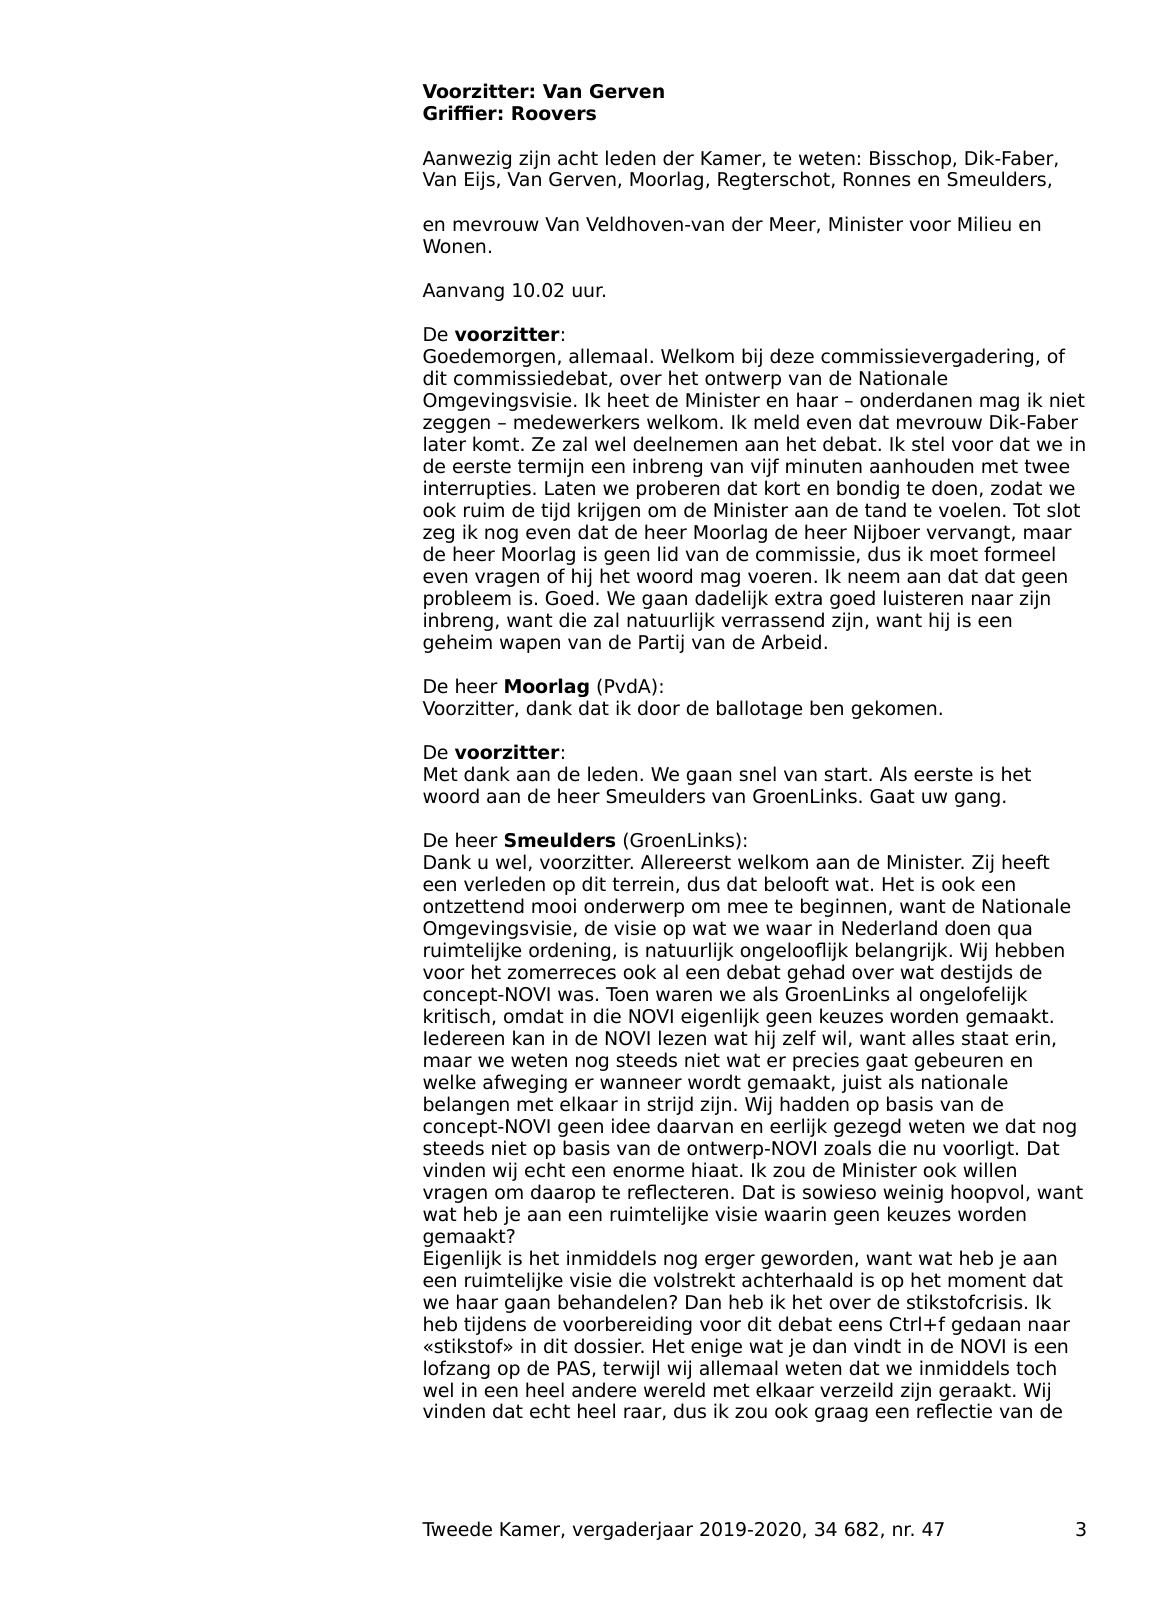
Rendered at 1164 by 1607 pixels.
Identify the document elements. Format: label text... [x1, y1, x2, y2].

text De heer Moorlag (PvdA): [422, 676, 1087, 698]
text Griffier: Roovers [422, 103, 1087, 125]
text De voorzitter: [422, 324, 1087, 346]
text De heer Smeulders (GroenLinks): [422, 830, 1087, 852]
text Met dank aan de leden. We gaan snel van start. Als eerste is het woord aan de heer Smeulders van GroenLinks. Gaat uw gang. [422, 764, 1087, 808]
text Aanwezig zijn acht leden der Kamer, te weten: Bisschop, Dik-Faber, Van Eijs, Van Gerven, Moorlag, Regterschot, Ronnes en Smeulders, [422, 147, 1087, 191]
text Aanvang 10.02 uur. [422, 280, 1087, 302]
text Dank u wel, voorzitter. Allereerst welkom aan de Minister. Zij heeft een verleden op dit terrein, dus dat belooft wat. Het is ook een ontzettend mooi onderwerp om mee te beginnen, want de Nationale Omgevingsvisie, de visie op wat we waar in Nederland doen qua ruimtelijke ordening, is natuurlijk ongelooflijk belangrijk. Wij hebben voor het zomerreces ook al een debat gehad over wat destijds de concept-NOVI was. Toen waren we als GroenLinks al ongelofelijk kritisch, omdat in die NOVI eigenlijk geen keuzes worden gemaakt. Iedereen kan in de NOVI lezen wat hij zelf wil, want alles staat erin, maar we weten nog steeds niet wat er precies gaat gebeuren en welke afweging er wanneer wordt gemaakt, juist als nationale belangen met elkaar in strijd zijn. Wij hadden op basis van de concept-NOVI geen idee daarvan en eerlijk gezegd weten we dat nog steeds niet op basis van de ontwerp-NOVI zoals die nu voorligt. Dat vinden wij echt een enorme hiaat. Ik zou de Minister ook willen vragen om daarop te reflecteren. Dat is sowieso weinig hoopvol, want wat heb je aan een ruimtelijke visie waarin geen keuzes worden gemaakt? [422, 852, 1087, 1248]
text en mevrouw Van Veldhoven-van der Meer, Minister voor Milieu en Wonen. [422, 213, 1087, 257]
text Eigenlijk is het inmiddels nog erger geworden, want wat heb je aan een ruimtelijke visie die volstrekt achterhaald is op het moment dat we haar gaan behandelen? Dan heb ik het over de stikstofcrisis. Ik heb tijdens de voorbereiding voor dit debat eens Ctrl+f gedaan naar «stikstof» in dit dossier. Het enige wat je dan vindt in de NOVI is een lofzang op de PAS, terwijl wij allemaal weten dat we inmiddels toch wel in een heel andere wereld met elkaar verzeild zijn geraakt. Wij vinden dat echt heel raar, dus ik zou ook graag een reflectie van de [422, 1248, 1087, 1423]
text Voorzitter, dank dat ik door de ballotage ben gekomen. [422, 698, 1087, 720]
text De voorzitter: [422, 742, 1087, 764]
text Voorzitter: Van Gerven [422, 81, 1087, 103]
text Goedemorgen, allemaal. Welkom bij deze commissievergadering, of dit commissiedebat, over het ontwerp van de Nationale Omgevingsvisie. Ik heet de Minister en haar – onderdanen mag ik niet zeggen – medewerkers welkom. Ik meld even dat mevrouw Dik-Faber later komt. Ze zal wel deelnemen aan het debat. Ik stel voor dat we in de eerste termijn een inbreng van vijf minuten aanhouden met twee interrupties. Laten we proberen dat kort en bondig te doen, zodat we ook ruim de tijd krijgen om de Minister aan de tand te voelen. Tot slot zeg ik nog even dat de heer Moorlag de heer Nijboer vervangt, maar de heer Moorlag is geen lid van de commissie, dus ik moet formeel even vragen of hij het woord mag voeren. Ik neem aan dat dat geen probleem is. Goed. We gaan dadelijk extra goed luisteren naar zijn inbreng, want die zal natuurlijk verrassend zijn, want hij is een geheim wapen van de Partij van de Arbeid. [422, 346, 1087, 653]
